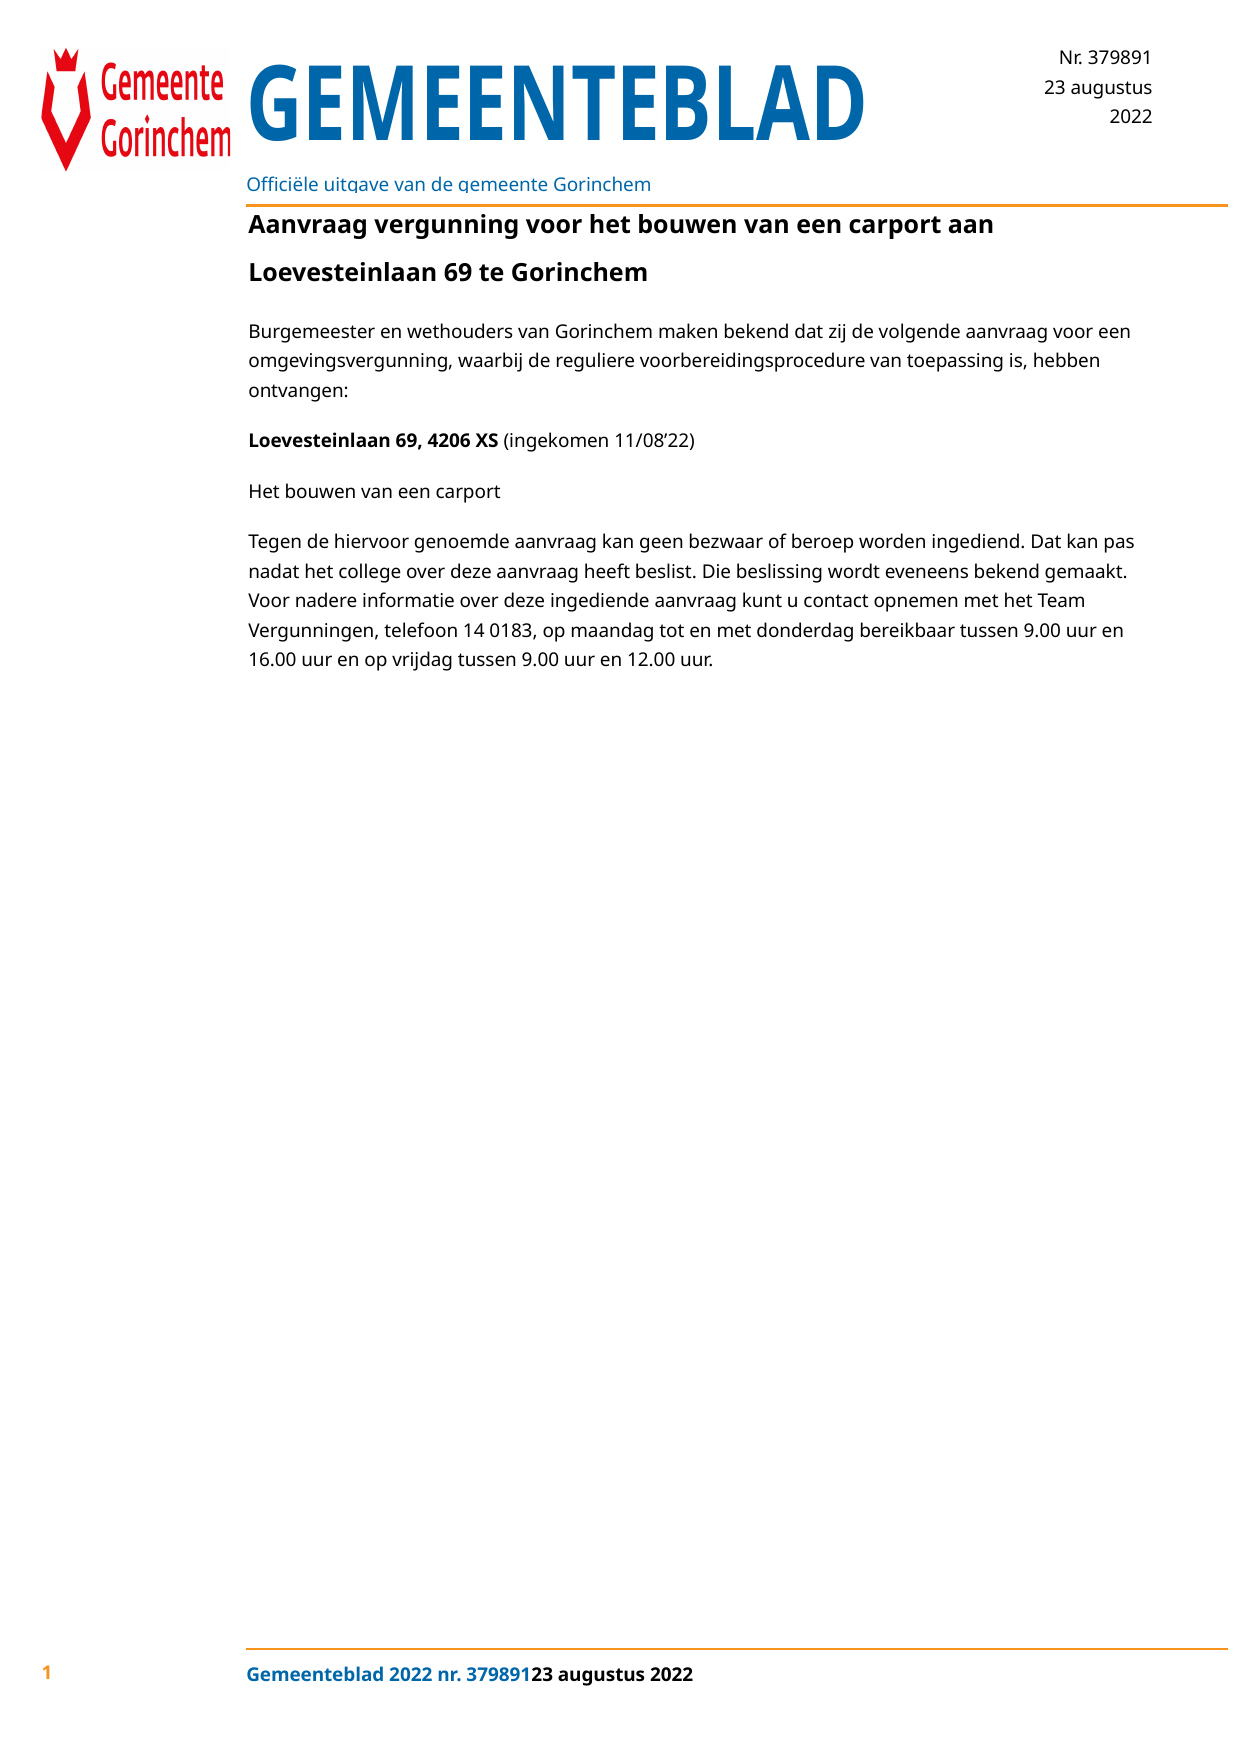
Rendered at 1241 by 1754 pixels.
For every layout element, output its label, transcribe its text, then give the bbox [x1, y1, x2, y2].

picture [41, 47, 231, 172]
text Loevesteinlaan 69, 4206 XS (ingekomen 11/08’22) [248, 427, 1152, 453]
text Burgemeester en wethouders van Gorinchem maken bekend dat zij de volgende aanvraag voor een omgevingsvergunning, waarbij de reguliere voorbereidingsprocedure van toepassing is, hebben ontvangen: [248, 318, 1152, 403]
text Aanvraag vergunning voor het bouwen van een carport aan Loevesteinlaan 69 te Gorinchem [248, 207, 1152, 288]
text Het bouwen van een carport [248, 478, 1152, 504]
text Tegen de hiervoor genoemde aanvraag kan geen bezwaar of beroep worden ingediend. Dat kan pas nadat het college over deze aanvraag heeft beslist. Die beslissing wordt eveneens bekend gemaakt. Voor nadere informatie over deze ingediende aanvraag kunt u contact opnemen met het Team Vergunningen, telefoon 14 0183, op maandag tot en met donderdag bereikbaar tussen 9.00 uur en 16.00 uur en op vrijdag tussen 9.00 uur en 12.00 uur. [248, 528, 1152, 672]
